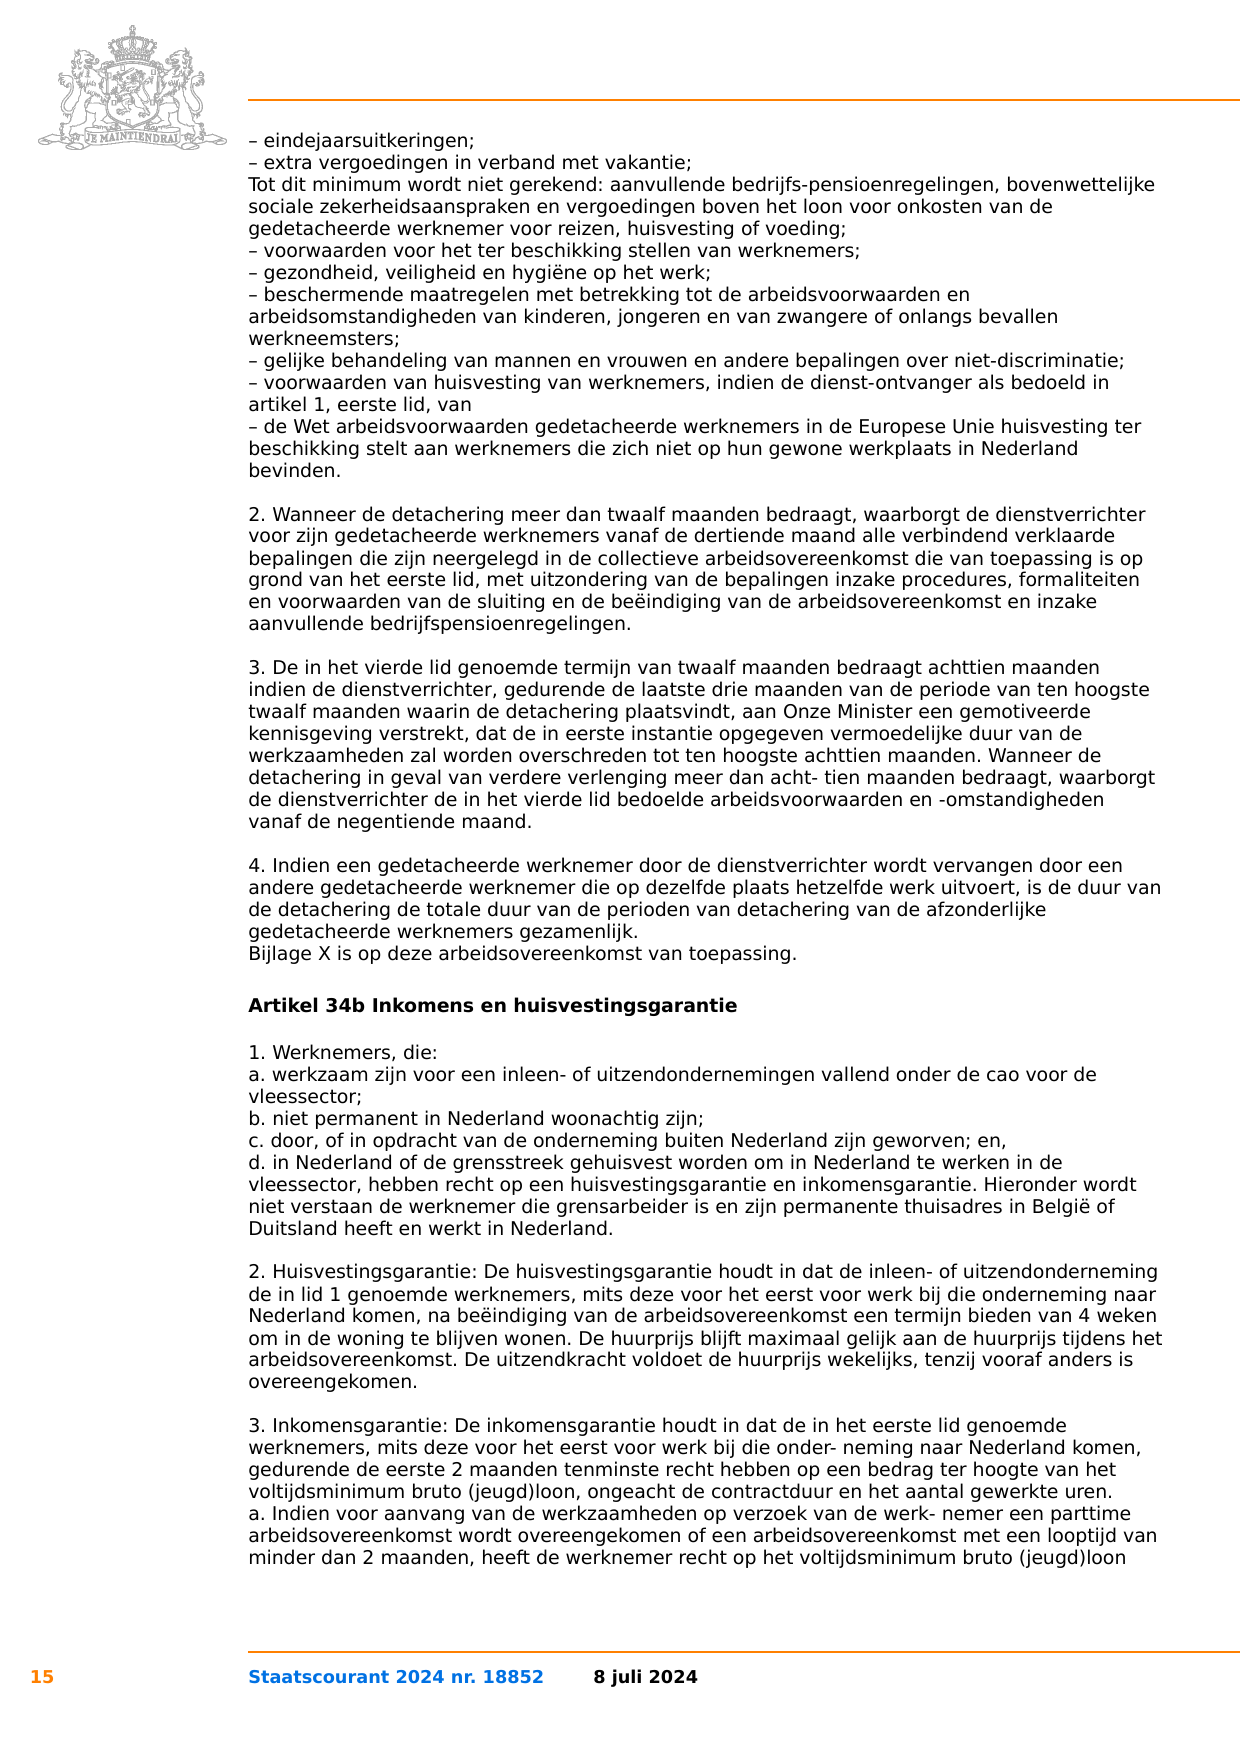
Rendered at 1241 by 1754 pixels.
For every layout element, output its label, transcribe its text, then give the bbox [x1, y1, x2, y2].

text – voorwaarden voor het ter beschikking stellen van werknemers; [248, 240, 1163, 262]
text d. in Nederland of de grensstreek gehuisvest worden om in Nederland te werken in de vleessector, hebben recht op een huisvestingsgarantie en inkomensgarantie. Hieronder wordt niet verstaan de werknemer die grensarbeider is en zijn permanente thuisadres in België of Duitsland heeft en werkt in Nederland. [248, 1152, 1163, 1239]
text – eindejaarsuitkeringen; [248, 130, 1163, 152]
text 2. Huisvestingsgarantie: De huisvestingsgarantie houdt in dat de inleen- of uitzendonderneming de in lid 1 genoemde werknemers, mits deze voor het eerst voor werk bij die onderneming naar Nederland komen, na beëindiging van de arbeidsovereenkomst een termijn bieden van 4 weken om in de woning te blijven wonen. De huurprijs blijft maximaal gelijk aan de huurprijs tijdens het arbeidsovereenkomst. De uitzendkracht voldoet de huurprijs wekelijks, tenzij vooraf anders is overeengekomen. [248, 1261, 1163, 1393]
picture [38, 25, 227, 150]
text a. werkzaam zijn voor een inleen- of uitzendondernemingen vallend onder de cao voor de vleessector; [248, 1064, 1163, 1108]
text – beschermende maatregelen met betrekking tot de arbeidsvoorwaarden en arbeidsomstandigheden van kinderen, jongeren en van zwangere of onlangs bevallen werkneemsters; [248, 284, 1163, 350]
text a. Indien voor aanvang van de werkzaamheden op verzoek van de werk- nemer een parttime arbeidsovereenkomst wordt overeengekomen of een arbeidsovereenkomst met een looptijd van minder dan 2 maanden, heeft de werknemer recht op het voltijdsminimum bruto (jeugd)loon [248, 1503, 1163, 1569]
text – de Wet arbeidsvoorwaarden gedetacheerde werknemers in de Europese Unie huisvesting ter beschikking stelt aan werknemers die zich niet op hun gewone werkplaats in Nederland bevinden. [248, 416, 1163, 482]
text 4. Indien een gedetacheerde werknemer door de dienstverrichter wordt vervangen door een andere gedetacheerde werknemer die op dezelfde plaats hetzelfde werk uitvoert, is de duur van de detachering de totale duur van de perioden van detachering van de afzonderlijke gedetacheerde werknemers gezamenlijk. [248, 855, 1163, 943]
text 2. Wanneer de detachering meer dan twaalf maanden bedraagt, waarborgt de dienstverrichter voor zijn gedetacheerde werknemers vanaf de dertiende maand alle verbindend verklaarde bepalingen die zijn neergelegd in de collectieve arbeidsovereenkomst die van toepassing is op grond van het eerste lid, met uitzondering van de bepalingen inzake procedures, formaliteiten en voorwaarden van de sluiting en de beëindiging van de arbeidsovereenkomst en inzake aanvullende bedrijfspensioenregelingen. [248, 503, 1163, 635]
text c. door, of in opdracht van de onderneming buiten Nederland zijn geworven; en, [248, 1130, 1163, 1152]
text – extra vergoedingen in verband met vakantie; [248, 152, 1163, 174]
subtitle Artikel 34b Inkomens en huisvestingsgarantie [248, 995, 1163, 1017]
text 3. Inkomensgarantie: De inkomensgarantie houdt in dat de in het eerste lid genoemde werknemers, mits deze voor het eerst voor werk bij die onder- neming naar Nederland komen, gedurende de eerste 2 maanden tenminste recht hebben op een bedrag ter hoogte van het voltijdsminimum bruto (jeugd)loon, ongeacht de contractduur en het aantal gewerkte uren. [248, 1415, 1163, 1503]
text 3. De in het vierde lid genoemde termijn van twaalf maanden bedraagt achttien maanden indien de dienstverrichter, gedurende de laatste drie maanden van de periode van ten hoogste twaalf maanden waarin de detachering plaatsvindt, aan Onze Minister een gemotiveerde kennisgeving verstrekt, dat de in eerste instantie opgegeven vermoedelijke duur van de werkzaamheden zal worden overschreden tot ten hoogste achttien maanden. Wanneer de detachering in geval van verdere verlenging meer dan acht- tien maanden bedraagt, waarborgt de dienstverrichter de in het vierde lid bedoelde arbeidsvoorwaarden en -omstandigheden vanaf de negentiende maand. [248, 657, 1163, 833]
text b. niet permanent in Nederland woonachtig zijn; [248, 1108, 1163, 1130]
text Bijlage X is op deze arbeidsovereenkomst van toepassing. [248, 943, 1163, 965]
text – gelijke behandeling van mannen en vrouwen en andere bepalingen over niet-discriminatie; [248, 350, 1163, 372]
text – gezondheid, veiligheid en hygiëne op het werk; [248, 262, 1163, 284]
text Tot dit minimum wordt niet gerekend: aanvullende bedrijfs-pensioenregelingen, bovenwettelijke sociale zekerheidsaanspraken en vergoedingen boven het loon voor onkosten van de gedetacheerde werknemer voor reizen, huisvesting of voeding; [248, 174, 1163, 240]
text – voorwaarden van huisvesting van werknemers, indien de dienst-ontvanger als bedoeld in artikel 1, eerste lid, van [248, 372, 1163, 416]
text 1. Werknemers, die: [248, 1042, 1163, 1064]
